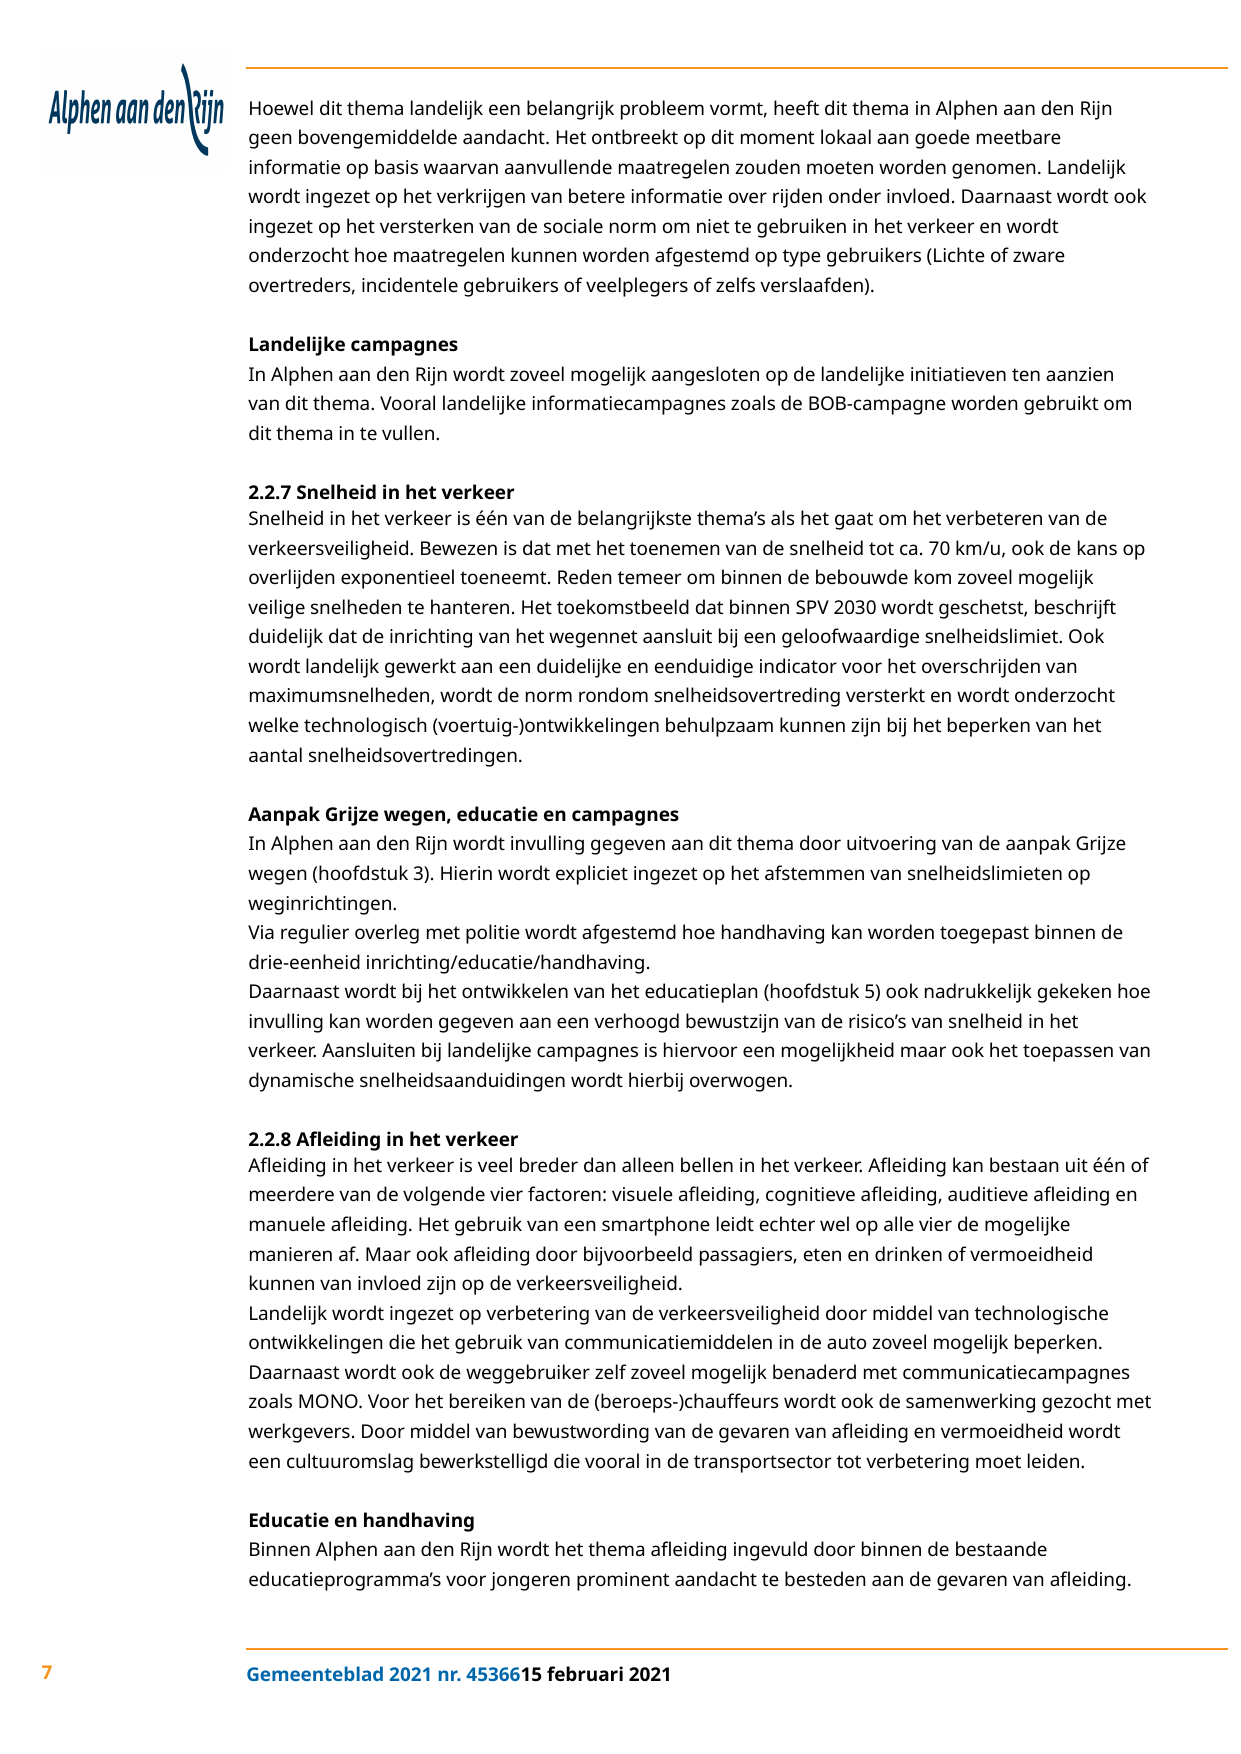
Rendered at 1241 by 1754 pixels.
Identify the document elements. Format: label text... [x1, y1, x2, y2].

text Landelijke campagnes [248, 331, 1152, 357]
picture [41, 47, 231, 172]
text Aanpak Grijze wegen, educatie en campagnes [248, 801, 1152, 827]
text Via regulier overleg met politie wordt afgestemd hoe handhaving kan worden toegepast binnen de drie-eenheid inrichting/educatie/handhaving. [248, 919, 1152, 974]
text 2.2.8 Afleiding in het verkeer [248, 1126, 1152, 1152]
text Hoewel dit thema landelijk een belangrijk probleem vormt, heeft dit thema in Alphen aan den Rijn geen bovengemiddelde aandacht. Het ontbreekt op dit moment lokaal aan goede meetbare informatie op basis waarvan aanvullende maatregelen zouden moeten worden genomen. Landelijk wordt ingezet op het verkrijgen van betere informatie over rijden onder invloed. Daarnaast wordt ook ingezet op het versterken van de sociale norm om niet te gebruiken in het verkeer en wordt onderzocht hoe maatregelen kunnen worden afgestemd op type gebruikers (Lichte of zware overtreders, incidentele gebruikers of veelplegers of zelfs verslaafden). [248, 95, 1152, 298]
text Landelijk wordt ingezet op verbetering van de verkeersveiligheid door middel van technologische ontwikkelingen die het gebruik van communicatiemiddelen in de auto zoveel mogelijk beperken. Daarnaast wordt ook de weggebruiker zelf zoveel mogelijk benaderd met communicatiecampagnes zoals MONO. Voor het bereiken van de (beroeps-)chauffeurs wordt ook de samenwerking gezocht met werkgevers. Door middel van bewustwording van de gevaren van afleiding en vermoeidheid wordt een cultuuromslag bewerkstelligd die vooral in de transportsector tot verbetering moet leiden. [248, 1300, 1152, 1474]
text Binnen Alphen aan den Rijn wordt het thema afleiding ingevuld door binnen de bestaande educatieprogramma’s voor jongeren prominent aandacht te besteden aan de gevaren van afleiding. [248, 1537, 1152, 1592]
text Educatie en handhaving [248, 1507, 1152, 1533]
text Daarnaast wordt bij het ontwikkelen van het educatieplan (hoofdstuk 5) ook nadrukkelijk gekeken hoe invulling kan worden gegeven aan een verhoogd bewustzijn van de risico’s van snelheid in het verkeer. Aansluiten bij landelijke campagnes is hiervoor een mogelijkheid maar ook het toepassen van dynamische snelheidsaanduidingen wordt hierbij overwogen. [248, 978, 1152, 1093]
text In Alphen aan den Rijn wordt invulling gegeven aan dit thema door uitvoering van de aanpak Grijze wegen (hoofdstuk 3). Hierin wordt expliciet ingezet op het afstemmen van snelheidslimieten op weginrichtingen. [248, 831, 1152, 915]
text Afleiding in het verkeer is veel breder dan alleen bellen in het verkeer. Afleiding kan bestaan uit één of meerdere van de volgende vier factoren: visuele afleiding, cognitieve afleiding, auditieve afleiding en manuele afleiding. Het gebruik van een smartphone leidt echter wel op alle vier de mogelijke manieren af. Maar ook afleiding door bijvoorbeeld passagiers, eten en drinken of vermoeidheid kunnen van invloed zijn op de verkeersveiligheid. [248, 1152, 1152, 1296]
text 2.2.7 Snelheid in het verkeer [248, 479, 1152, 505]
text Snelheid in het verkeer is één van de belangrijkste thema’s als het gaat om het verbeteren van de verkeersveiligheid. Bewezen is dat met het toenemen van de snelheid tot ca. 70 km/u, ook de kans op overlijden exponentieel toeneemt. Reden temeer om binnen de bebouwde kom zoveel mogelijk veilige snelheden te hanteren. Het toekomstbeeld dat binnen SPV 2030 wordt geschetst, beschrijft duidelijk dat de inrichting van het wegennet aansluit bij een geloofwaardige snelheidslimiet. Ook wordt landelijk gewerkt aan een duidelijke en eenduidige indicator voor het overschrijden van maximumsnelheden, wordt de norm rondom snelheidsovertreding versterkt en wordt onderzocht welke technologisch (voertuig-)ontwikkelingen behulpzaam kunnen zijn bij het beperken van het aantal snelheidsovertredingen. [248, 505, 1152, 767]
text In Alphen aan den Rijn wordt zoveel mogelijk aangesloten op de landelijke initiatieven ten aanzien van dit thema. Vooral landelijke informatiecampagnes zoals de BOB-campagne worden gebruikt om dit thema in te vullen. [248, 361, 1152, 446]
